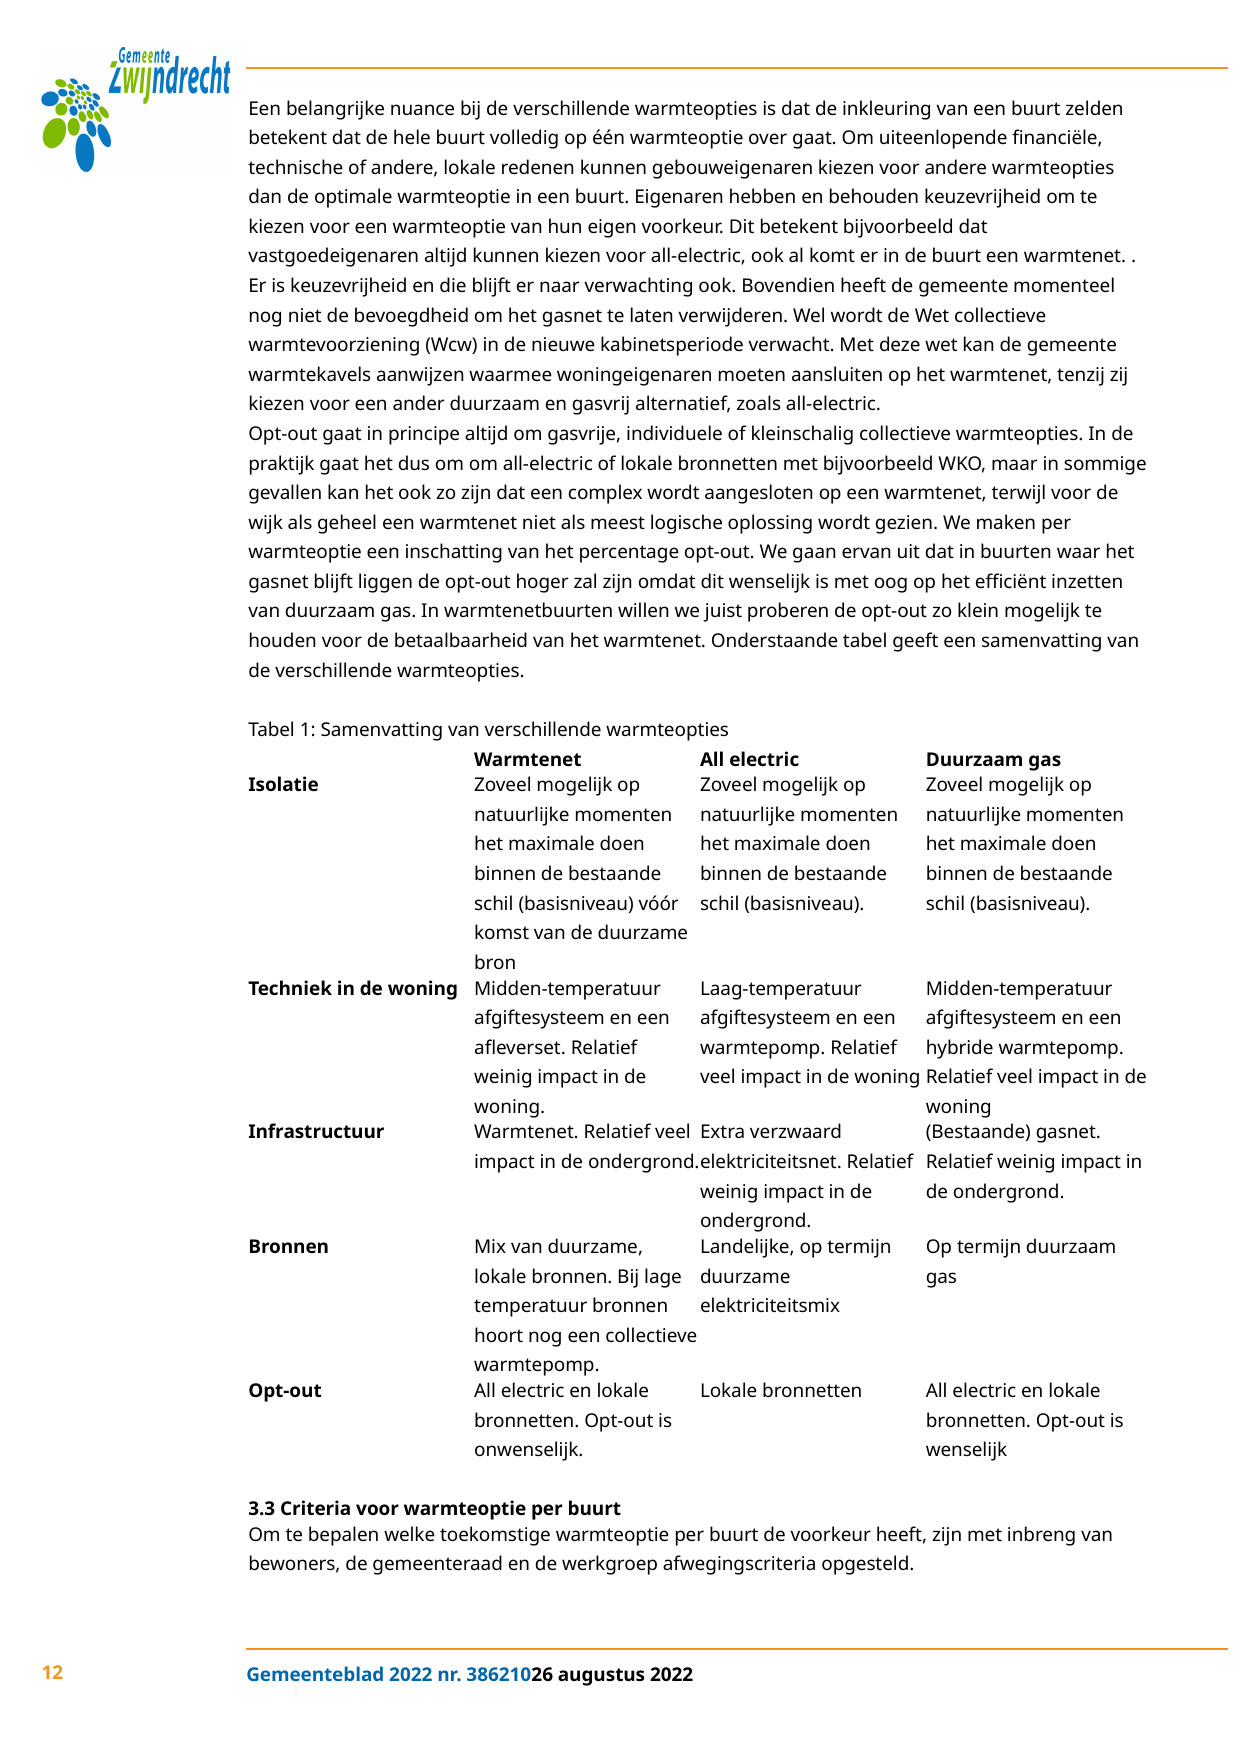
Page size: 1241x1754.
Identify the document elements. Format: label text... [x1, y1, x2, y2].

table_cell Lokale bronnetten [700, 1377, 926, 1462]
text 3.3 Criteria voor warmteoptie per buurt [248, 1495, 1152, 1521]
table_cell Mix van duurzame, lokale bronnen. Bij lage temperatuur bronnen hoort nog een collectieve warmtepomp. [474, 1233, 700, 1377]
table_cell Zoveel mogelijk op natuurlijke momenten het maximale doen binnen de bestaande schil (basisniveau). [926, 771, 1152, 975]
table_cell Landelijke, op termijn duurzame elektriciteitsmix [700, 1233, 926, 1377]
text Een belangrijke nuance bij de verschillende warmteopties is dat de inkleuring van een buurt zelden betekent dat de hele buurt volledig op één warmteoptie over gaat. Om uiteenlopende financiële, technische of andere, lokale redenen kunnen gebouweigenaren kiezen voor andere warmteopties dan de optimale warmteoptie in een buurt. Eigenaren hebben en behouden keuzevrijheid om te kiezen voor een warmteoptie van hun eigen voorkeur. Dit betekent bijvoorbeeld dat vastgoedeigenaren altijd kunnen kiezen voor all-electric, ook al komt er in de buurt een warmtenet. . Er is keuzevrijheid en die blijft er naar verwachting ook. Bovendien heeft de gemeente momenteel nog niet de bevoegdheid om het gasnet te laten verwijderen. Wel wordt de Wet collectieve warmtevoorziening (Wcw) in de nieuwe kabinetsperiode verwacht. Met deze wet kan de gemeente warmtekavels aanwijzen waarmee woningeigenaren moeten aansluiten op het warmtenet, tenzij zij kiezen voor een ander duurzaam en gasvrij alternatief, zoals all-electric. [248, 95, 1152, 416]
table_header All electric [700, 746, 926, 771]
table_header [248, 746, 474, 771]
table_cell All electric en lokale bronnetten. Opt-out is wenselijk [926, 1377, 1152, 1462]
table_cell Techniek in de woning [248, 975, 474, 1119]
table_cell Midden-temperatuur afgiftesysteem en een afleverset. Relatief weinig impact in de woning. [474, 975, 700, 1119]
table_cell All electric en lokale bronnetten. Opt-out is onwenselijk. [474, 1377, 700, 1462]
table_cell Extra verzwaard elektriciteitsnet. Relatief weinig impact in de ondergrond. [700, 1119, 926, 1233]
table_cell Warmtenet. Relatief veel impact in de ondergrond. [474, 1119, 700, 1233]
text Tabel 1: Samenvatting van verschillende warmteopties [248, 716, 1152, 742]
table_cell Isolatie [248, 771, 474, 975]
text Om te bepalen welke toekomstige warmteoptie per buurt de voorkeur heeft, zijn met inbreng van bewoners, de gemeenteraad en de werkgroep afwegingscriteria opgesteld. [248, 1521, 1152, 1576]
table_cell Op termijn duurzaam gas [926, 1233, 1152, 1377]
table_cell Midden-temperatuur afgiftesysteem en een hybride warmtepomp. Relatief veel impact in de woning [926, 975, 1152, 1119]
text Opt-out gaat in principe altijd om gasvrije, individuele of kleinschalig collectieve warmteopties. In de praktijk gaat het dus om om all-electric of lokale bronnetten met bijvoorbeeld WKO, maar in sommige gevallen kan het ook zo zijn dat een complex wordt aangesloten op een warmtenet, terwijl voor de wijk als geheel een warmtenet niet als meest logische oplossing wordt gezien. We maken per warmteoptie een inschatting van het percentage opt-out. We gaan ervan uit dat in buurten waar het gasnet blijft liggen de opt-out hoger zal zijn omdat dit wenselijk is met oog op het efficiënt inzetten van duurzaam gas. In warmtenetbuurten willen we juist proberen de opt-out zo klein mogelijk te houden voor de betaalbaarheid van het warmtenet. Onderstaande tabel geeft een samenvatting van de verschillende warmteopties. [248, 420, 1152, 683]
picture [41, 47, 231, 172]
table_cell (Bestaande) gasnet. Relatief weinig impact in de ondergrond. [926, 1119, 1152, 1233]
table_cell Laag-temperatuur afgiftesysteem en een warmtepomp. Relatief veel impact in de woning [700, 975, 926, 1119]
table_cell Zoveel mogelijk op natuurlijke momenten het maximale doen binnen de bestaande schil (basisniveau). [700, 771, 926, 975]
table_header Warmtenet [474, 746, 700, 771]
table_cell Zoveel mogelijk op natuurlijke momenten het maximale doen binnen de bestaande schil (basisniveau) vóór komst van de duurzame bron [474, 771, 700, 975]
table_cell Bronnen [248, 1233, 474, 1377]
table_cell Infrastructuur [248, 1119, 474, 1233]
table_cell Opt-out [248, 1377, 474, 1462]
table_header Duurzaam gas [926, 746, 1152, 771]
